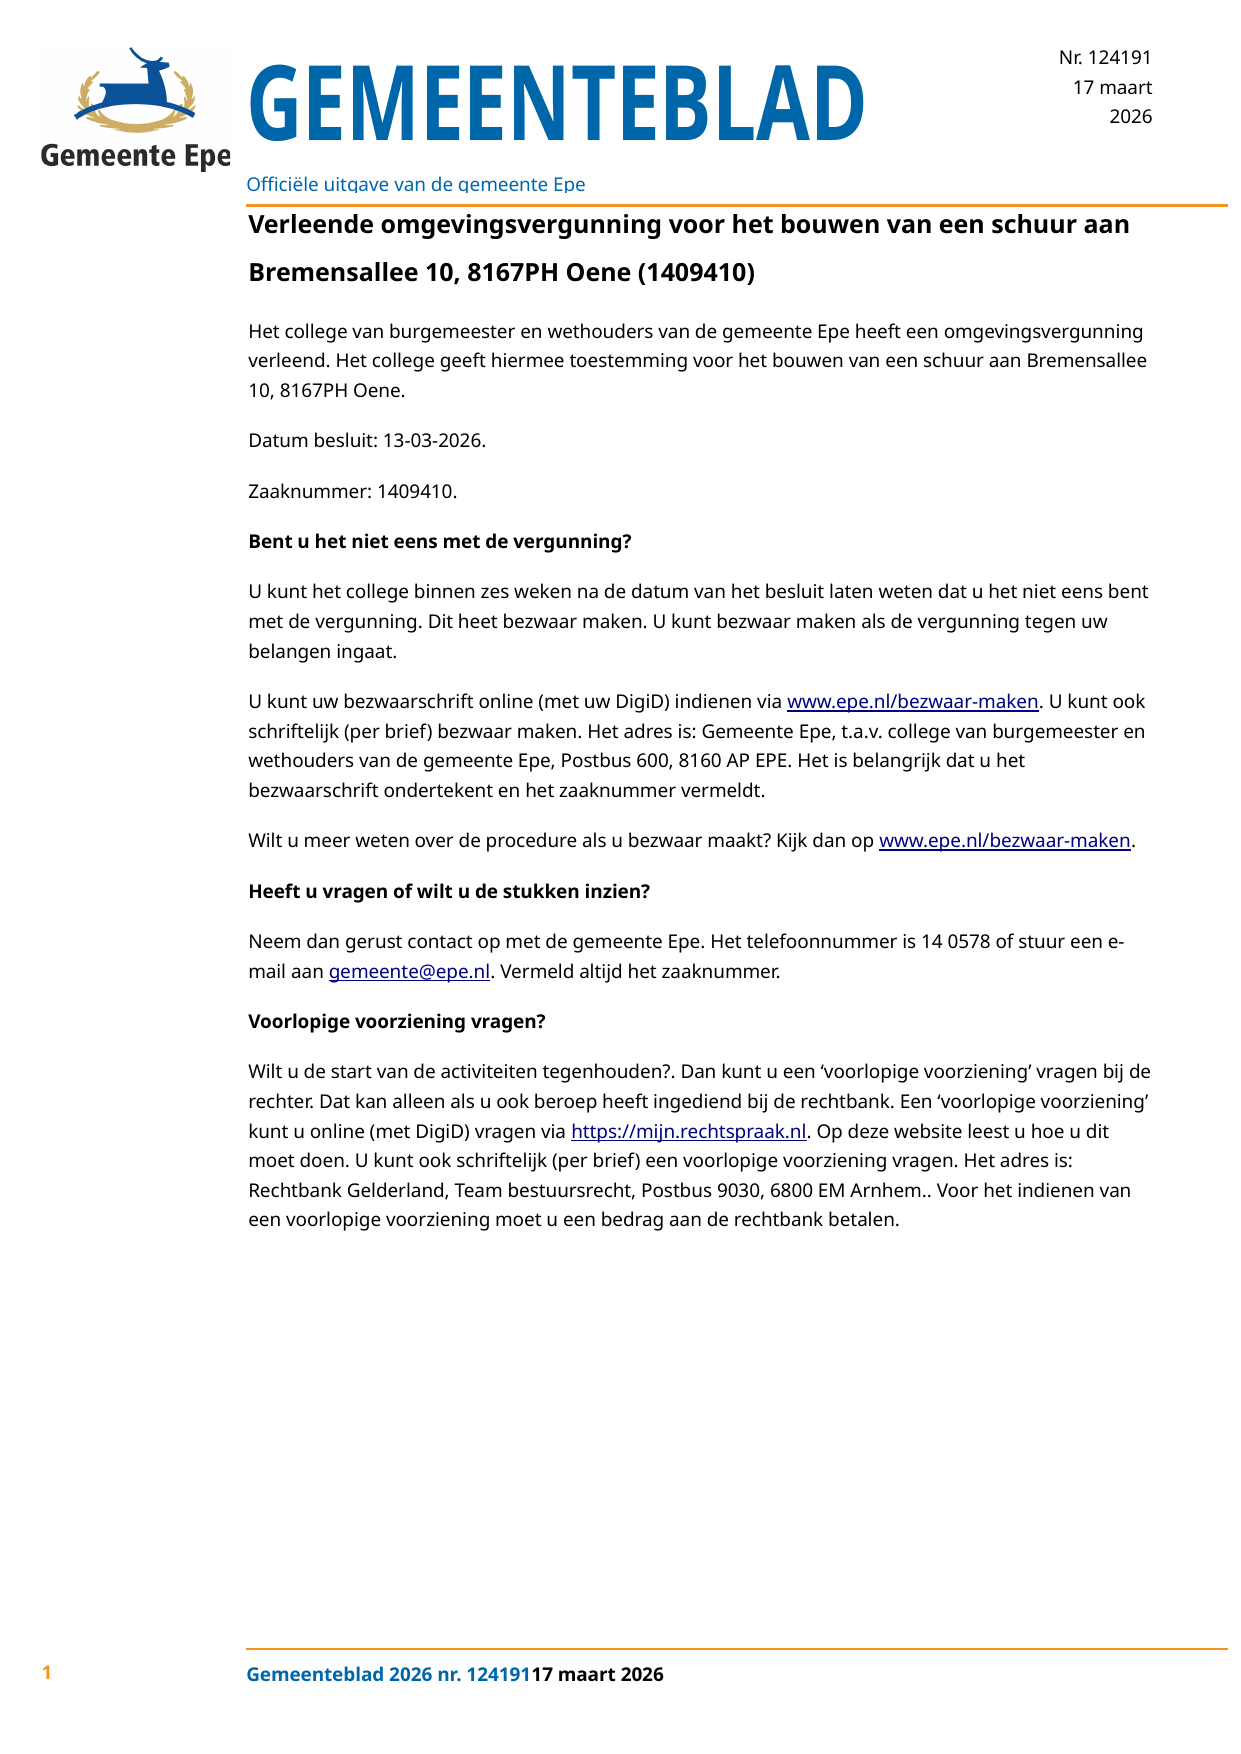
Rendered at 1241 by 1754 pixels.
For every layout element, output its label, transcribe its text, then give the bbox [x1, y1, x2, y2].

picture [41, 47, 231, 172]
text Datum besluit: 13-03-2026. [248, 427, 1152, 453]
text Voorlopige voorziening vragen? [248, 1008, 1152, 1034]
text U kunt het college binnen zes weken na de datum van het besluit laten weten dat u het niet eens bent met de vergunning. Dit heet bezwaar maken. U kunt bezwaar maken als de vergunning tegen uw belangen ingaat. [248, 579, 1152, 664]
text Zaaknummer: 1409410. [248, 478, 1152, 504]
text Bent u het niet eens met de vergunning? [248, 528, 1152, 554]
text Wilt u meer weten over de procedure als u bezwaar maakt? Kijk dan op www.epe.nl/bezwaar-maken. [248, 827, 1152, 853]
text Heeft u vragen of wilt u de stukken inzien? [248, 878, 1152, 904]
text Neem dan gerust contact op met de gemeente Epe. Het telefoonnummer is 14 0578 of stuur een e-mail aan gemeente@epe.nl. Vermeld altijd het zaaknummer. [248, 928, 1152, 984]
text Het college van burgemeester en wethouders van de gemeente Epe heeft een omgevingsvergunning verleend. Het college geeft hiermee toestemming voor het bouwen van een schuur aan Bremensallee 10, 8167PH Oene. [248, 318, 1152, 403]
text Wilt u de start van de activiteiten tegenhouden?. Dan kunt u een ‘voorlopige voorziening’ vragen bij de rechter. Dat kan alleen als u ook beroep heeft ingediend bij de rechtbank. Een ‘voorlopige voorziening’ kunt u online (met DigiD) vragen via https://mijn.rechtspraak.nl. Op deze website leest u hoe u dit moet doen. U kunt ook schriftelijk (per brief) een voorlopige voorziening vragen. Het adres is: Rechtbank Gelderland, Team bestuursrecht, Postbus 9030, 6800 EM Arnhem.. Voor het indienen van een voorlopige voorziening moet u een bedrag aan de rechtbank betalen. [248, 1059, 1152, 1232]
text U kunt uw bezwaarschrift online (met uw DigiD) indienen via www.epe.nl/bezwaar-maken. U kunt ook schriftelijk (per brief) bezwaar maken. Het adres is: Gemeente Epe, t.a.v. college van burgemeester en wethouders van de gemeente Epe, Postbus 600, 8160 AP EPE. Het is belangrijk dat u het bezwaarschrift ondertekent en het zaaknummer vermeldt. [248, 688, 1152, 803]
text Verleende omgevingsvergunning voor het bouwen van een schuur aan Bremensallee 10, 8167PH Oene (1409410) [248, 207, 1152, 288]
